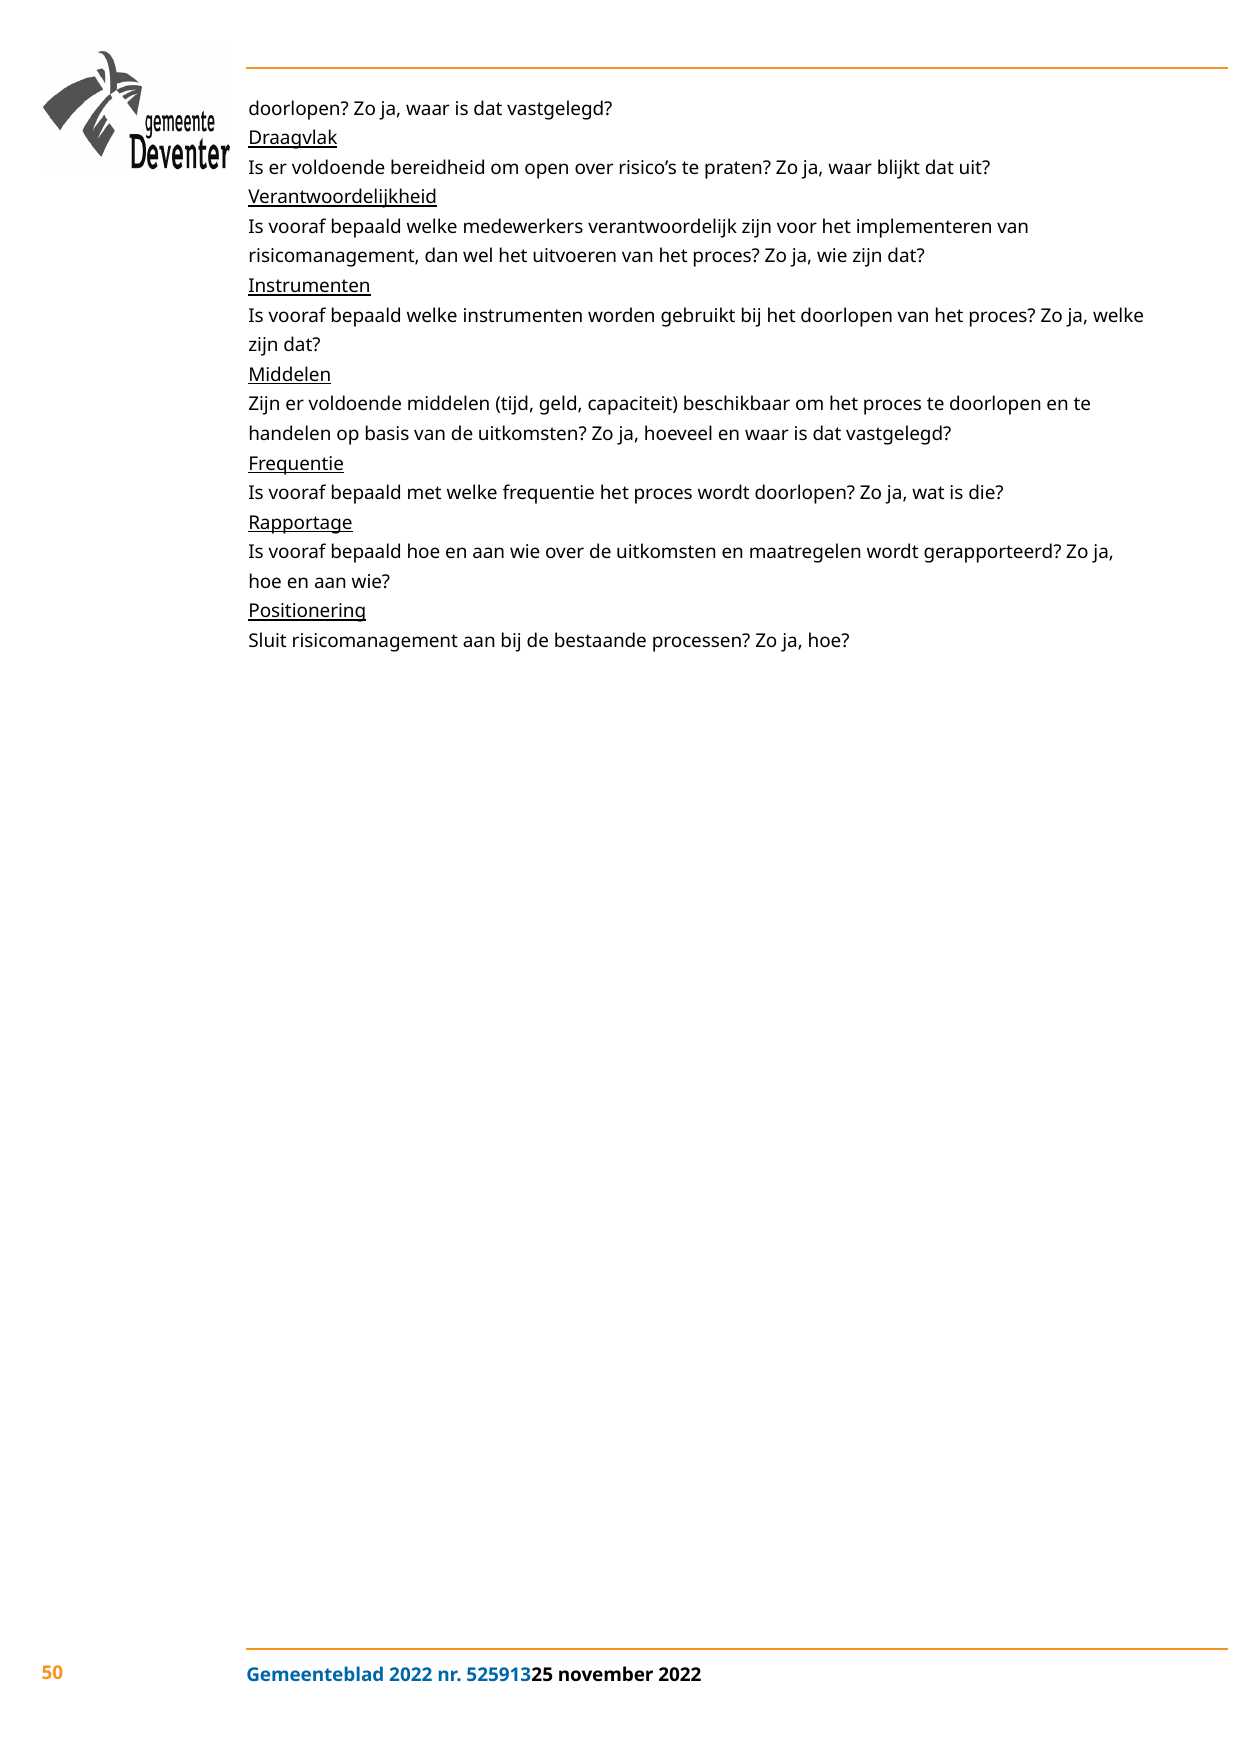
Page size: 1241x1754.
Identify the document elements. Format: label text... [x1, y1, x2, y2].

text Frequentie [248, 450, 1152, 476]
text Positionering [248, 598, 1152, 623]
text Instrumenten [248, 272, 1152, 298]
text Verantwoordelijkheid [248, 183, 1152, 209]
text Is vooraf bepaald hoe en aan wie over de uitkomsten en maatregelen wordt gerapporteerd? Zo ja, hoe en aan wie? [248, 538, 1152, 594]
picture [41, 47, 231, 172]
text Middelen [248, 361, 1152, 387]
text Sluit risicomanagement aan bij de bestaande processen? Zo ja, hoe? [248, 627, 1152, 653]
text Is vooraf bepaald welke medewerkers verantwoordelijk zijn voor het implementeren van risicomanagement, dan wel het uitvoeren van het proces? Zo ja, wie zijn dat? [248, 213, 1152, 268]
text Is er voldoende bereidheid om open over risico’s te praten? Zo ja, waar blijkt dat uit? [248, 154, 1152, 180]
text Zijn er voldoende middelen (tijd, geld, capaciteit) beschikbaar om het proces te doorlopen en te handelen op basis van de uitkomsten? Zo ja, hoeveel en waar is dat vastgelegd? [248, 391, 1152, 446]
text Draagvlak [248, 124, 1152, 150]
text doorlopen? Zo ja, waar is dat vastgelegd? [248, 95, 1152, 121]
text Is vooraf bepaald welke instrumenten worden gebruikt bij het doorlopen van het proces? Zo ja, welke zijn dat? [248, 302, 1152, 357]
text Is vooraf bepaald met welke frequentie het proces wordt doorlopen? Zo ja, wat is die? [248, 479, 1152, 505]
text Rapportage [248, 509, 1152, 535]
